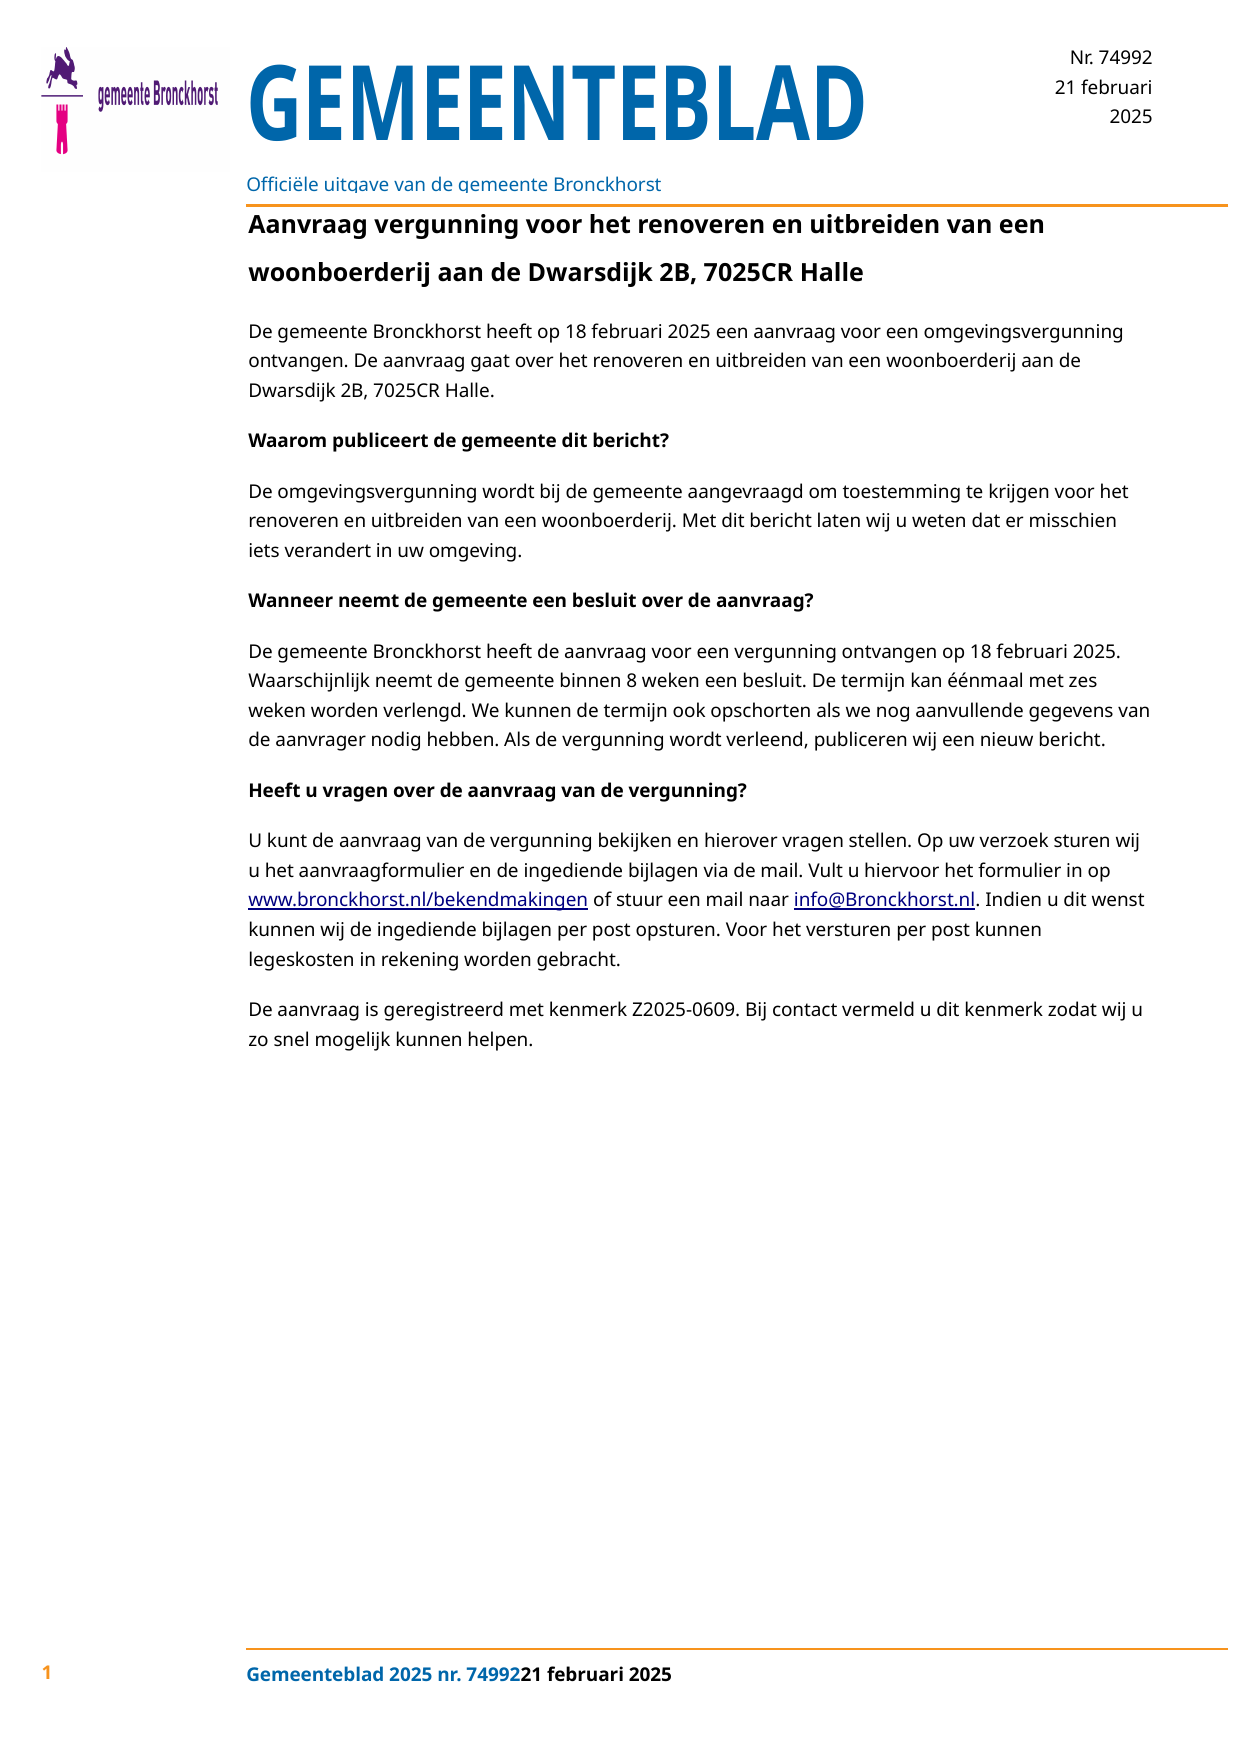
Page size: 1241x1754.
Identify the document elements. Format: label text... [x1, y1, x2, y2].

picture [41, 47, 231, 172]
text De omgevingsvergunning wordt bij de gemeente aangevraagd om toestemming te krijgen voor het renoveren en uitbreiden van een woonboerderij. Met dit bericht laten wij u weten dat er misschien iets verandert in uw omgeving. [248, 478, 1152, 563]
text De aanvraag is geregistreerd met kenmerk Z2025-0609. Bij contact vermeld u dit kenmerk zodat wij u zo snel mogelijk kunnen helpen. [248, 996, 1152, 1052]
text Aanvraag vergunning voor het renoveren en uitbreiden van een woonboerderij aan de Dwarsdijk 2B, 7025CR Halle [248, 207, 1152, 288]
text Wanneer neemt de gemeente een besluit over de aanvraag? [248, 587, 1152, 613]
text De gemeente Bronckhorst heeft op 18 februari 2025 een aanvraag voor een omgevingsvergunning ontvangen. De aanvraag gaat over het renoveren en uitbreiden van een woonboerderij aan de Dwarsdijk 2B, 7025CR Halle. [248, 318, 1152, 403]
text Waarom publiceert de gemeente dit bericht? [248, 427, 1152, 453]
text U kunt de aanvraag van de vergunning bekijken en hierover vragen stellen. Op uw verzoek sturen wij u het aanvraagformulier en de ingediende bijlagen via de mail. Vult u hiervoor het formulier in op www.bronckhorst.nl/bekendmakingen of stuur een mail naar info@Bronckhorst.nl. Indien u dit wenst kunnen wij de ingediende bijlagen per post opsturen. Voor het versturen per post kunnen legeskosten in rekening worden gebracht. [248, 827, 1152, 972]
text De gemeente Bronckhorst heeft de aanvraag voor een vergunning ontvangen op 18 februari 2025. Waarschijnlijk neemt de gemeente binnen 8 weken een besluit. De termijn kan éénmaal met zes weken worden verlengd. We kunnen de termijn ook opschorten als we nog aanvullende gegevens van de aanvrager nodig hebben. Als de vergunning wordt verleend, publiceren wij een nieuw bericht. [248, 638, 1152, 752]
text Heeft u vragen over de aanvraag van de vergunning? [248, 777, 1152, 803]
